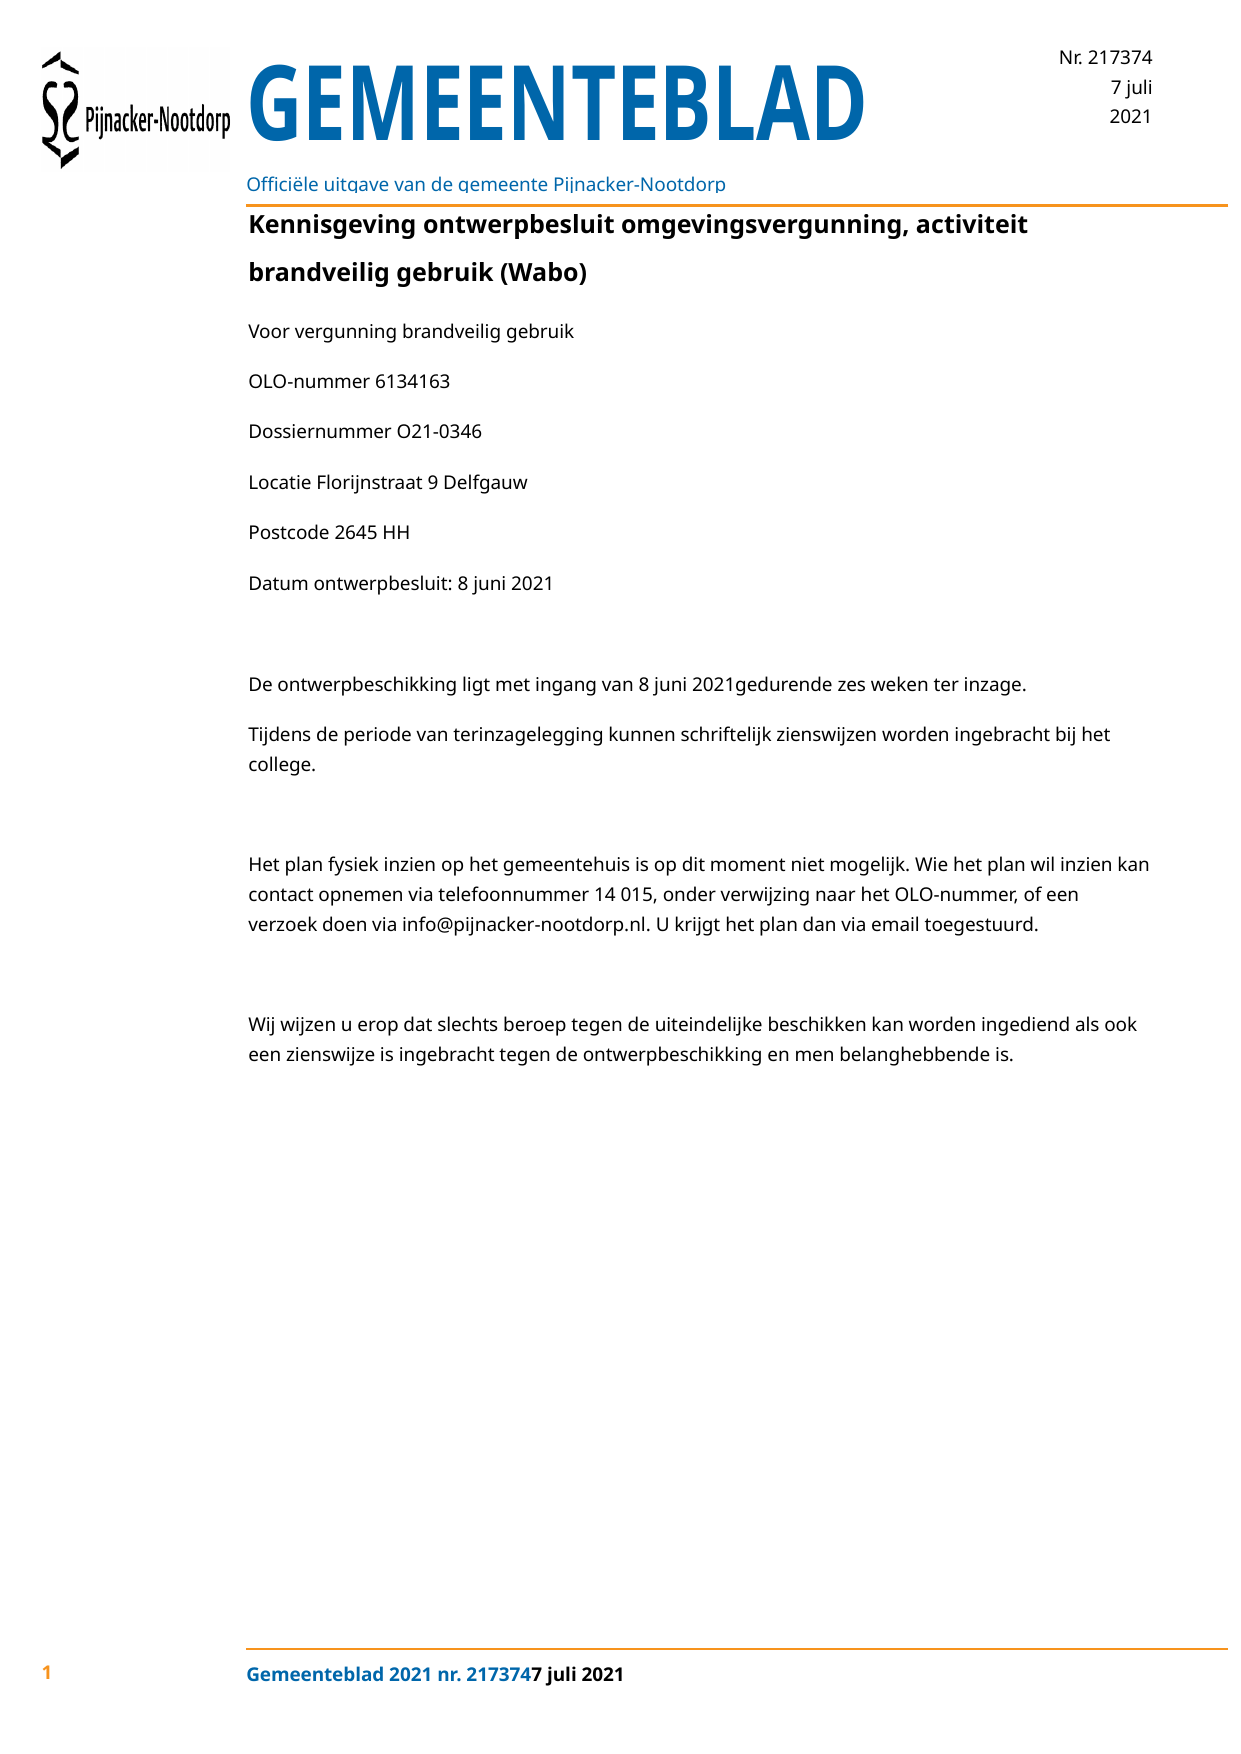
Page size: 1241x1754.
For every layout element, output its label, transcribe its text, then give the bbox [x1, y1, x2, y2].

text OLO-nummer 6134163 [248, 368, 1152, 394]
text Dossiernummer O21-0346 [248, 419, 1152, 444]
text Het plan fysiek inzien op het gemeentehuis is op dit moment niet mogelijk. Wie het plan wil inzien kan contact opnemen via telefoonnummer 14 015, onder verwijzing naar het OLO-nummer, of een verzoek doen via info@pijnacker-nootdorp.nl. U krijgt het plan dan via email toegestuurd. [248, 852, 1152, 937]
text Voor vergunning brandveilig gebruik [248, 318, 1152, 344]
text Locatie Florijnstraat 9 Delfgauw [248, 469, 1152, 495]
text Kennisgeving ontwerpbesluit omgevingsvergunning, activiteit brandveilig gebruik (Wabo) [248, 207, 1152, 288]
text De ontwerpbeschikking ligt met ingang van 8 juni 2021gedurende zes weken ter inzage. [248, 671, 1152, 697]
text Tijdens de periode van terinzagelegging kunnen schriftelijk zienswijzen worden ingebracht bij het college. [248, 721, 1152, 777]
picture [41, 47, 231, 172]
text Wij wijzen u erop dat slechts beroep tegen de uiteindelijke beschikken kan worden ingediend als ook een zienswijze is ingebracht tegen de ontwerpbeschikking en men belanghebbende is. [248, 1012, 1152, 1067]
text Datum ontwerpbesluit: 8 juni 2021 [248, 570, 1152, 596]
text Postcode 2645 HH [248, 519, 1152, 545]
